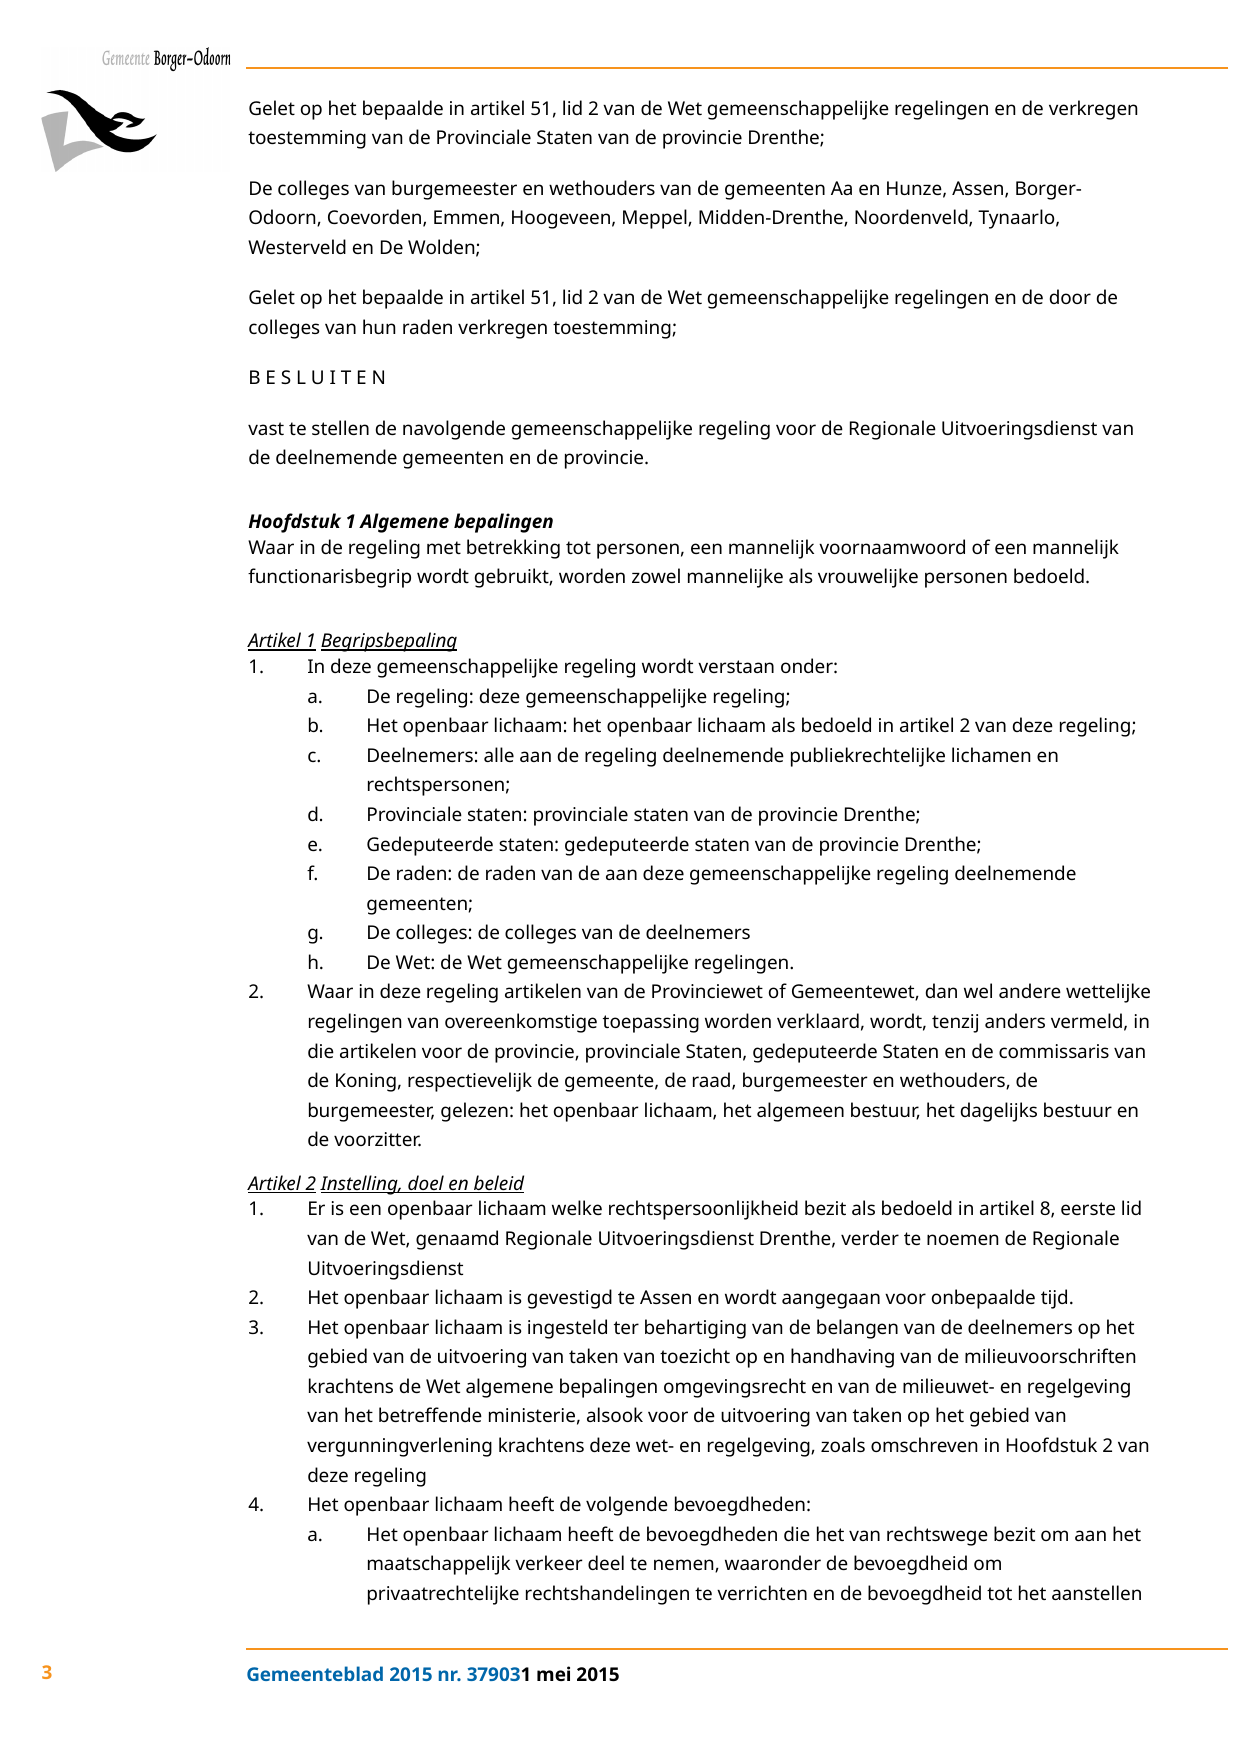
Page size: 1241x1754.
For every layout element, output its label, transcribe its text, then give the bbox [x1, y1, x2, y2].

list Het openbaar lichaam is ingesteld ter behartiging van de belangen van de deelnemers op het gebied van de uitvoering van taken van toezicht op en handhaving van de milieuvoorschriften krachtens de Wet algemene bepalingen omgevingsrecht en van de milieuwet- en regelgeving van het betreffende ministerie, alsook voor de uitvoering van taken op het gebied van vergunningverlening krachtens deze wet- en regelgeving, zoals omschreven in Hoofdstuk 2 van deze regeling [248, 1314, 1152, 1487]
list Het openbaar lichaam heeft de volgende bevoegdheden: [248, 1491, 1152, 1517]
list De regeling: deze gemeenschappelijke regeling; [307, 683, 1152, 709]
text Hoofdstuk 1 Algemene bepalingen [248, 508, 1152, 534]
list In deze gemeenschappelijke regeling wordt verstaan onder: [248, 653, 1152, 679]
picture [41, 47, 231, 172]
list Provinciale staten: provinciale staten van de provincie Drenthe; [307, 801, 1152, 827]
list Het openbaar lichaam: het openbaar lichaam als bedoeld in artikel 2 van deze regeling; [307, 712, 1152, 738]
list Gedeputeerde staten: gedeputeerde staten van de provincie Drenthe; [307, 831, 1152, 857]
list Er is een openbaar lichaam welke rechtspersoonlijkheid bezit als bedoeld in artikel 8, eerste lid van de Wet, genaamd Regionale Uitvoeringsdienst Drenthe, verder te noemen de Regionale Uitvoeringsdienst [248, 1196, 1152, 1280]
list De raden: de raden van de aan deze gemeenschappelijke regeling deelnemende gemeenten; [307, 860, 1152, 916]
list Het openbaar lichaam heeft de bevoegdheden die het van rechtswege bezit om aan het maatschappelijk verkeer deel te nemen, waaronder de bevoegdheid om privaatrechtelijke rechtshandelingen te verrichten en de bevoegdheid tot het aanstellen [307, 1521, 1152, 1606]
list Deelnemers: alle aan de regeling deelnemende publiekrechtelijke lichamen en rechtspersonen; [307, 742, 1152, 797]
text Artikel 2 Instelling, doel en beleid [248, 1170, 1152, 1196]
list De colleges: de colleges van de deelnemers [307, 919, 1152, 945]
text B E S L U I T E N [248, 364, 1152, 390]
text Gelet op het bepaalde in artikel 51, lid 2 van de Wet gemeenschappelijke regelingen en de verkregen toestemming van de Provinciale Staten van de provincie Drenthe; [248, 95, 1152, 150]
list Waar in deze regeling artikelen van de Provinciewet of Gemeentewet, dan wel andere wettelijke regelingen van overeenkomstige toepassing worden verklaard, wordt, tenzij anders vermeld, in die artikelen voor de provincie, provinciale Staten, gedeputeerde Staten en de commissaris van de Koning, respectievelijk de gemeente, de raad, burgemeester en wethouders, de burgemeester, gelezen: het openbaar lichaam, het algemeen bestuur, het dagelijks bestuur en de voorzitter. [248, 979, 1152, 1152]
text Artikel 1 Begripsbepaling [248, 628, 1152, 653]
list Het openbaar lichaam is gevestigd te Assen en wordt aangegaan voor onbepaalde tijd. [248, 1284, 1152, 1310]
text Waar in de regeling met betrekking tot personen, een mannelijk voornaamwoord of een mannelijk functionarisbegrip wordt gebruikt, worden zowel mannelijke als vrouwelijke personen bedoeld. [248, 534, 1152, 589]
list De Wet: de Wet gemeenschappelijke regelingen. [307, 949, 1152, 975]
text Gelet op het bepaalde in artikel 51, lid 2 van de Wet gemeenschappelijke regelingen en de door de colleges van hun raden verkregen toestemming; [248, 284, 1152, 340]
text De colleges van burgemeester en wethouders van de gemeenten Aa en Hunze, Assen, Borger-Odoorn, Coevorden, Emmen, Hoogeveen, Meppel, Midden-Drenthe, Noordenveld, Tynaarlo, Westerveld en De Wolden; [248, 175, 1152, 260]
text vast te stellen de navolgende gemeenschappelijke regeling voor de Regionale Uitvoeringsdienst van de deelnemende gemeenten en de provincie. [248, 415, 1152, 470]
